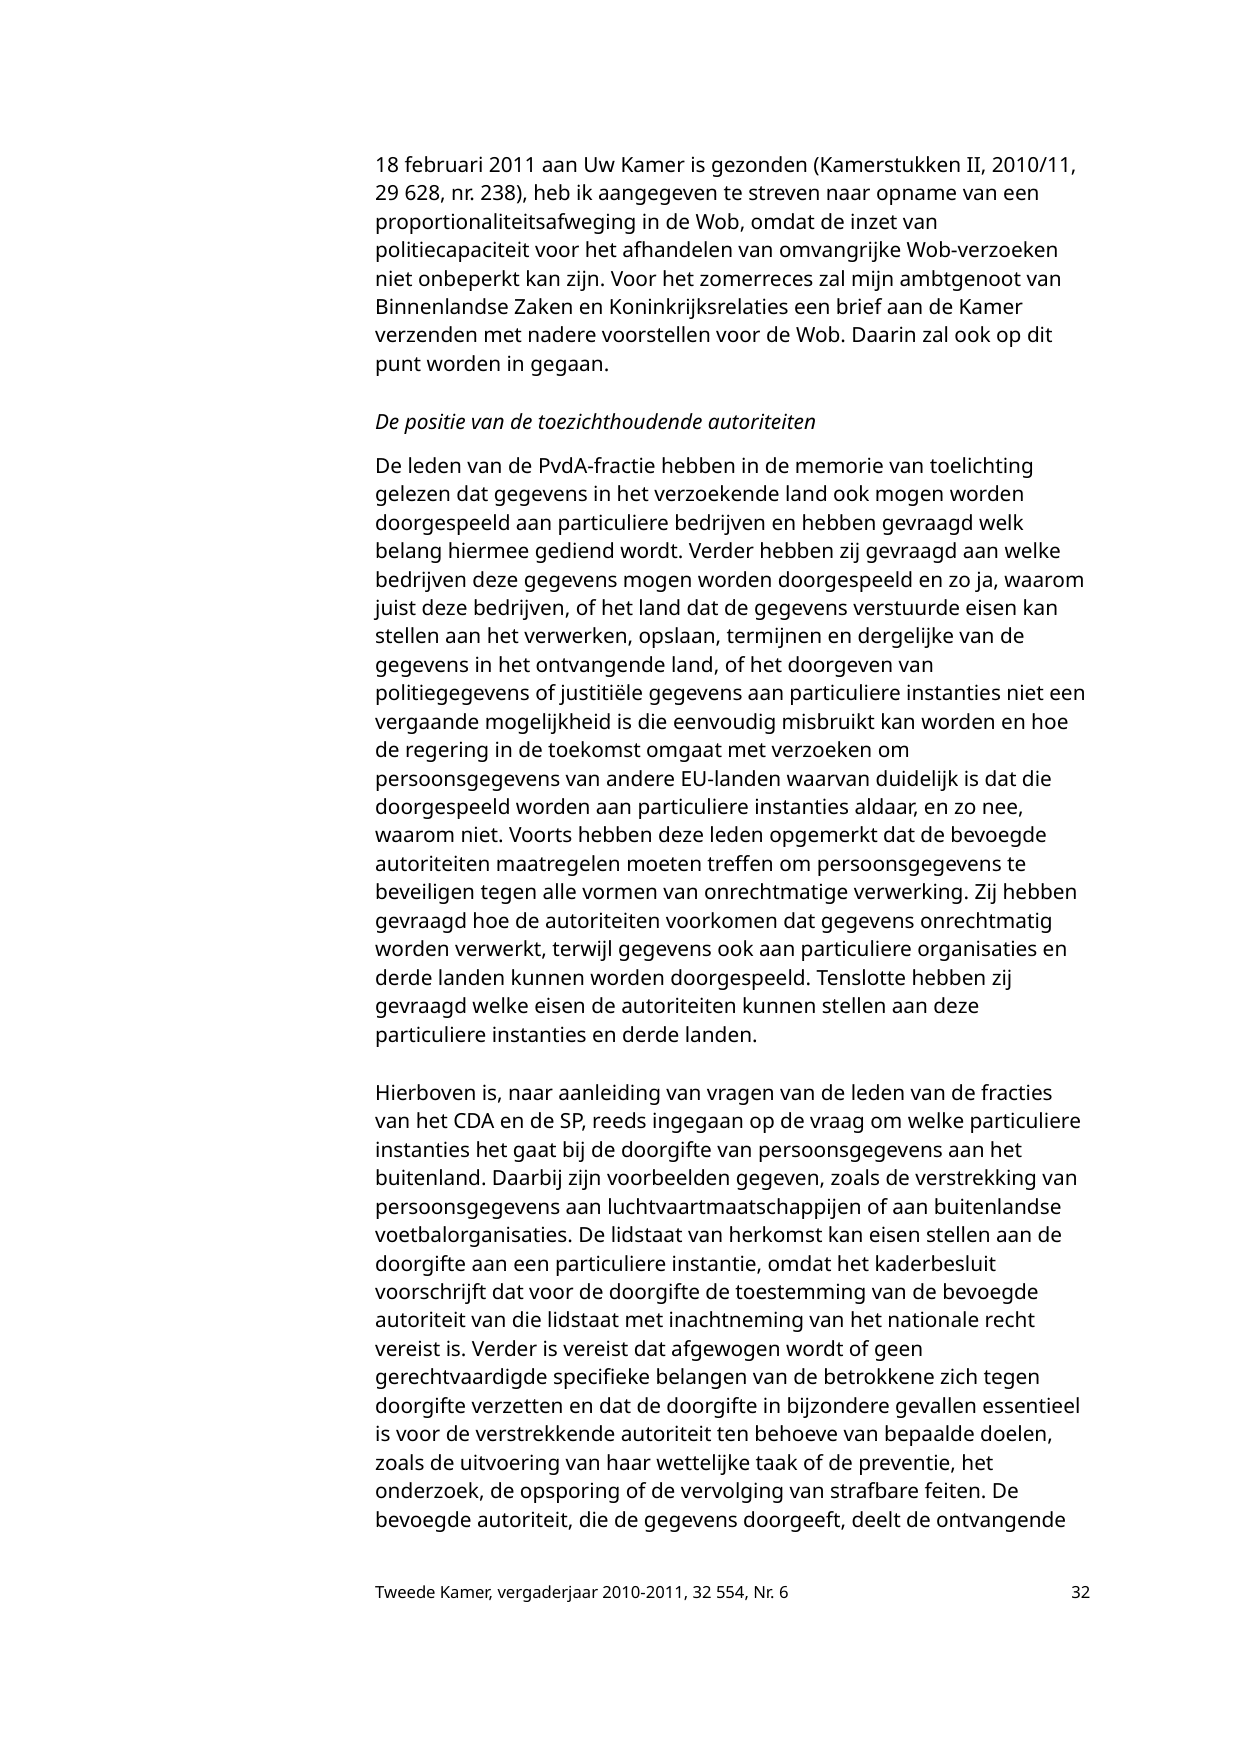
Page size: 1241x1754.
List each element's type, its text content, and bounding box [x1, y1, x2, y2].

text De leden van de PvdA-fractie hebben in de memorie van toelichting gelezen dat gegevens in het verzoekende land ook mogen worden doorgespeeld aan particuliere bedrijven en hebben gevraagd welk belang hiermee gediend wordt. Verder hebben zij gevraagd aan welke bedrijven deze gegevens mogen worden doorgespeeld en zo ja, waarom juist deze bedrijven, of het land dat de gegevens verstuurde eisen kan stellen aan het verwerken, opslaan, termijnen en dergelijke van de gegevens in het ontvangende land, of het doorgeven van politiegegevens of justitiële gegevens aan particuliere instanties niet een vergaande mogelijkheid is die eenvoudig misbruikt kan worden en hoe de regering in de toekomst omgaat met verzoeken om persoonsgegevens van andere EU-landen waarvan duidelijk is dat die doorgespeeld worden aan particuliere instanties aldaar, en zo nee, waarom niet. Voorts hebben deze leden opgemerkt dat de bevoegde autoriteiten maatregelen moeten treffen om persoonsgegevens te beveiligen tegen alle vormen van onrechtmatige verwerking. Zij hebben gevraagd hoe de autoriteiten voorkomen dat gegevens onrechtmatig worden verwerkt, terwijl gegevens ook aan particuliere organisaties en derde landen kunnen worden doorgespeeld. Tenslotte hebben zij gevraagd welke eisen de autoriteiten kunnen stellen aan deze particuliere instanties en derde landen. [375, 451, 1090, 1048]
text Hierboven is, naar aanleiding van vragen van de leden van de fracties van het CDA en de SP, reeds ingegaan op de vraag om welke particuliere instanties het gaat bij de doorgifte van persoonsgegevens aan het buitenland. Daarbij zijn voorbeelden gegeven, zoals de verstrekking van persoonsgegevens aan luchtvaartmaatschappijen of aan buitenlandse voetbalorganisaties. De lidstaat van herkomst kan eisen stellen aan de doorgifte aan een particuliere instantie, omdat het kaderbesluit voorschrijft dat voor de doorgifte de toestemming van de bevoegde autoriteit van die lidstaat met inachtneming van het nationale recht vereist is. Verder is vereist dat afgewogen wordt of geen gerechtvaardigde specifieke belangen van de betrokkene zich tegen doorgifte verzetten en dat de doorgifte in bijzondere gevallen essentieel is voor de verstrekkende autoriteit ten behoeve van bepaalde doelen, zoals de uitvoering van haar wettelijke taak of de preventie, het onderzoek, de opsporing of de vervolging van strafbare feiten. De bevoegde autoriteit, die de gegevens doorgeeft, deelt de ontvangende [375, 1078, 1090, 1533]
text De positie van de toezichthoudende autoriteiten [375, 407, 1090, 436]
text 18 februari 2011 aan Uw Kamer is gezonden (Kamerstukken II, 2010/11, 29 628, nr. 238), heb ik aangegeven te streven naar opname van een proportionaliteitsafweging in de Wob, omdat de inzet van politiecapaciteit voor het afhandelen van omvangrijke Wob-verzoeken niet onbeperkt kan zijn. Voor het zomerreces zal mijn ambtgenoot van Binnenlandse Zaken en Koninkrijksrelaties een brief aan de Kamer verzenden met nadere voorstellen voor de Wob. Daarin zal ook op dit punt worden in gegaan. [375, 150, 1090, 377]
